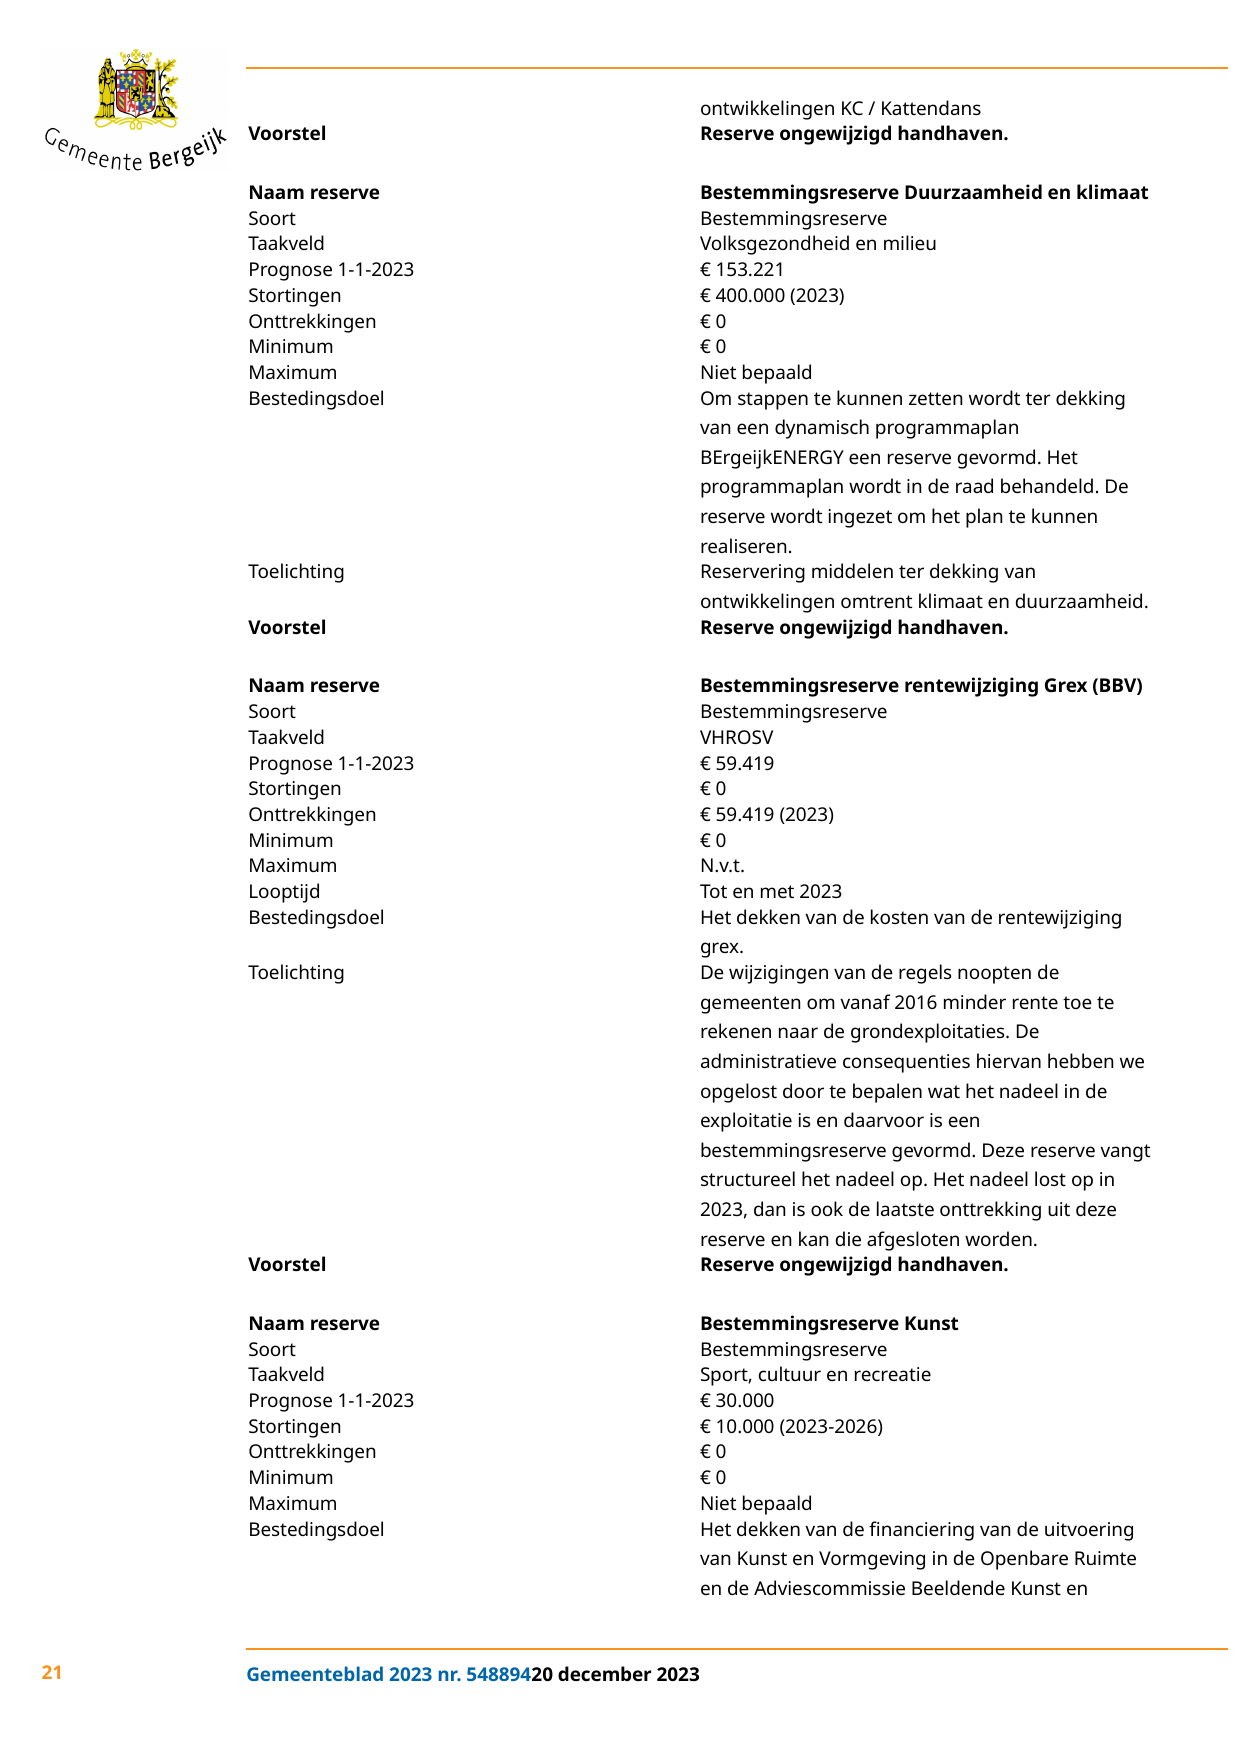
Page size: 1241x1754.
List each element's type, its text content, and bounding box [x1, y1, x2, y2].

table_cell Prognose 1-1-2023 [248, 256, 700, 282]
table_cell Stortingen [248, 1413, 700, 1439]
table_cell Minimum [248, 1465, 700, 1490]
table_cell Maximum [248, 359, 700, 385]
table_cell Bestemmingsreserve [700, 698, 1152, 724]
table_header Bestemmingsreserve rentewijziging Grex (BBV) [700, 673, 1152, 698]
picture [41, 47, 231, 172]
table_cell Taakveld [248, 231, 700, 256]
table_cell Voorstel [248, 614, 700, 640]
table_cell Onttrekkingen [248, 801, 700, 827]
table_cell [248, 95, 700, 121]
table_cell € 0 [700, 308, 1152, 333]
table_cell Reserve ongewijzigd handhaven. [700, 1251, 1152, 1277]
table_cell Onttrekkingen [248, 308, 700, 333]
table_cell Taakveld [248, 724, 700, 750]
table_header Naam reserve [248, 1310, 700, 1336]
table_cell Om stappen te kunnen zetten wordt ter dekking van een dynamisch programmaplan BErgeijkENERGY een reserve gevormd. Het programmaplan wordt in de raad behandeld. De reserve wordt ingezet om het plan te kunnen realiseren. [700, 385, 1152, 559]
table_cell Maximum [248, 853, 700, 878]
table_cell € 59.419 [700, 750, 1152, 776]
table_cell € 59.419 (2023) [700, 801, 1152, 827]
table_cell € 0 [700, 334, 1152, 359]
table_cell € 400.000 (2023) [700, 282, 1152, 308]
table_cell Minimum [248, 827, 700, 853]
table_cell Niet bepaald [700, 359, 1152, 385]
table_cell Prognose 1-1-2023 [248, 1387, 700, 1413]
table_cell De wijzigingen van de regels noopten de gemeenten om vanaf 2016 minder rente toe te rekenen naar de grondexploitaties. De administratieve consequenties hiervan hebben we opgelost door te bepalen wat het nadeel in de exploitatie is en daarvoor is een bestemmingsreserve gevormd. Deze reserve vangt structureel het nadeel op. Het nadeel lost op in 2023, dan is ook de laatste onttrekking uit deze reserve en kan die afgesloten worden. [700, 960, 1152, 1251]
table_cell Reserve ongewijzigd handhaven. [700, 614, 1152, 640]
table_cell € 0 [700, 1465, 1152, 1490]
table_cell Toelichting [248, 960, 700, 1251]
table_cell Soort [248, 698, 700, 724]
table_cell Toelichting [248, 559, 700, 614]
table_header Bestemmingsreserve Kunst [700, 1310, 1152, 1336]
table_cell Taakveld [248, 1362, 700, 1387]
table_cell Reservering middelen ter dekking van ontwikkelingen omtrent klimaat en duurzaamheid. [700, 559, 1152, 614]
table_cell Voorstel [248, 121, 700, 146]
table_cell Het dekken van de financiering van de uitvoering van Kunst en Vormgeving in de Openbare Ruimte en de Adviescommissie Beeldende Kunst en [700, 1516, 1152, 1601]
table_cell € 0 [700, 776, 1152, 801]
table_cell Bestedingsdoel [248, 904, 700, 959]
table_cell ontwikkelingen KC / Kattendans [700, 95, 1152, 121]
table_cell Sport, cultuur en recreatie [700, 1362, 1152, 1387]
table_header Bestemmingsreserve Duurzaamheid en klimaat [700, 179, 1152, 205]
table_cell Stortingen [248, 776, 700, 801]
table_cell Minimum [248, 334, 700, 359]
table_cell Volksgezondheid en milieu [700, 231, 1152, 256]
table_cell N.v.t. [700, 853, 1152, 878]
table_cell Bestedingsdoel [248, 385, 700, 559]
table_cell Prognose 1-1-2023 [248, 750, 700, 776]
table_cell € 10.000 (2023-2026) [700, 1413, 1152, 1439]
table_cell Maximum [248, 1490, 700, 1516]
table_cell Bestemmingsreserve [700, 205, 1152, 231]
table_cell Bestedingsdoel [248, 1516, 700, 1601]
table_cell Looptijd [248, 879, 700, 904]
table_cell Bestemmingsreserve [700, 1336, 1152, 1362]
table_header Naam reserve [248, 179, 700, 205]
table_cell Soort [248, 205, 700, 231]
table_cell € 0 [700, 1439, 1152, 1464]
table_cell Het dekken van de kosten van de rentewijziging grex. [700, 904, 1152, 959]
table_cell Onttrekkingen [248, 1439, 700, 1464]
table_cell Soort [248, 1336, 700, 1362]
table_cell Tot en met 2023 [700, 879, 1152, 904]
table_cell € 153.221 [700, 256, 1152, 282]
table_cell Stortingen [248, 282, 700, 308]
table_header Naam reserve [248, 673, 700, 698]
table_cell VHROSV [700, 724, 1152, 750]
table_cell Reserve ongewijzigd handhaven. [700, 121, 1152, 146]
table_cell Niet bepaald [700, 1490, 1152, 1516]
table_cell € 0 [700, 827, 1152, 853]
table_cell Voorstel [248, 1251, 700, 1277]
table_cell € 30.000 [700, 1387, 1152, 1413]
